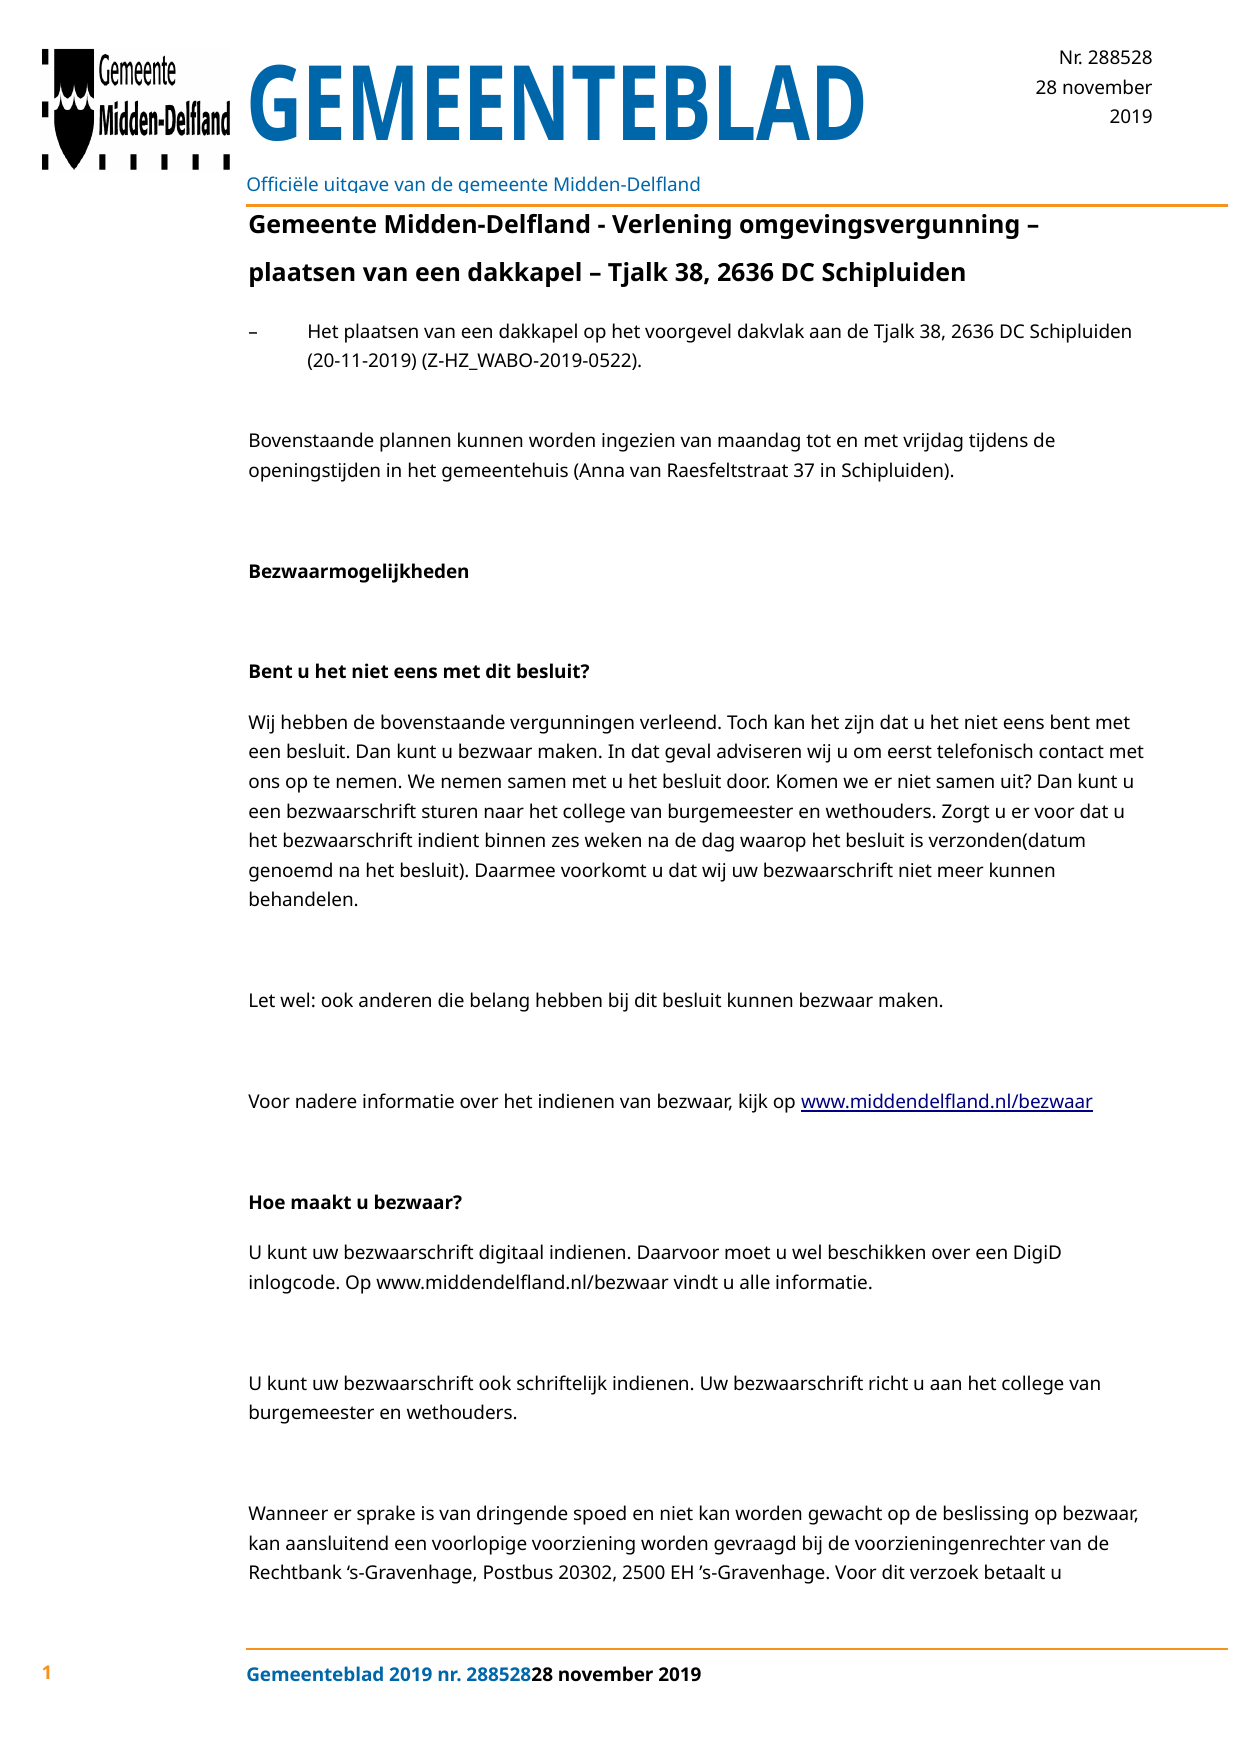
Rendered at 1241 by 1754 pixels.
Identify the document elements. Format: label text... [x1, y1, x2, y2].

text Let wel: ook anderen die belang hebben bij dit besluit kunnen bezwaar maken. [248, 987, 1152, 1013]
text Bezwaarmogelijkheden [248, 558, 1152, 584]
text U kunt uw bezwaarschrift ook schriftelijk indienen. Uw bezwaarschrift richt u aan het college van burgemeester en wethouders. [248, 1370, 1152, 1425]
text Voor nadere informatie over het indienen van bezwaar, kijk op www.middendelfland.nl/bezwaar [248, 1088, 1152, 1114]
text Hoe maakt u bezwaar? [248, 1189, 1152, 1215]
text U kunt uw bezwaarschrift digitaal indienen. Daarvoor moet u wel beschikken over een DigiD inlogcode. Op www.middendelfland.nl/bezwaar vindt u alle informatie. [248, 1239, 1152, 1295]
text Wanneer er sprake is van dringende spoed en niet kan worden gewacht op de beslissing op bezwaar, kan aansluitend een voorlopige voorziening worden gevraagd bij de voorzieningenrechter van de Rechtbank ‘s-Gravenhage, Postbus 20302, 2500 EH ’s-Gravenhage. Voor dit verzoek betaalt u [248, 1500, 1152, 1585]
picture [41, 47, 231, 172]
text Gemeente Midden-Delfland - Verlening omgevingsvergunning – plaatsen van een dakkapel – Tjalk 38, 2636 DC Schipluiden [248, 207, 1152, 288]
text Bent u het niet eens met dit besluit? [248, 659, 1152, 684]
text Bovenstaande plannen kunnen worden ingezien van maandag tot en met vrijdag tijdens de openingstijden in het gemeentehuis (Anna van Raesfeltstraat 37 in Schipluiden). [248, 427, 1152, 483]
text Wij hebben de bovenstaande vergunningen verleend. Toch kan het zijn dat u het niet eens bent met een besluit. Dan kunt u bezwaar maken. In dat geval adviseren wij u om eerst telefonisch contact met ons op te nemen. We nemen samen met u het besluit door. Komen we er niet samen uit? Dan kunt u een bezwaarschrift sturen naar het college van burgemeester en wethouders. Zorgt u er voor dat u het bezwaarschrift indient binnen zes weken na de dag waarop het besluit is verzonden(datum genoemd na het besluit). Daarmee voorkomt u dat wij uw bezwaarschrift niet meer kunnen behandelen. [248, 709, 1152, 912]
list Het plaatsen van een dakkapel op het voorgevel dakvlak aan de Tjalk 38, 2636 DC Schipluiden (20-11-2019) (Z-HZ_WABO-2019-0522). [248, 318, 1152, 373]
